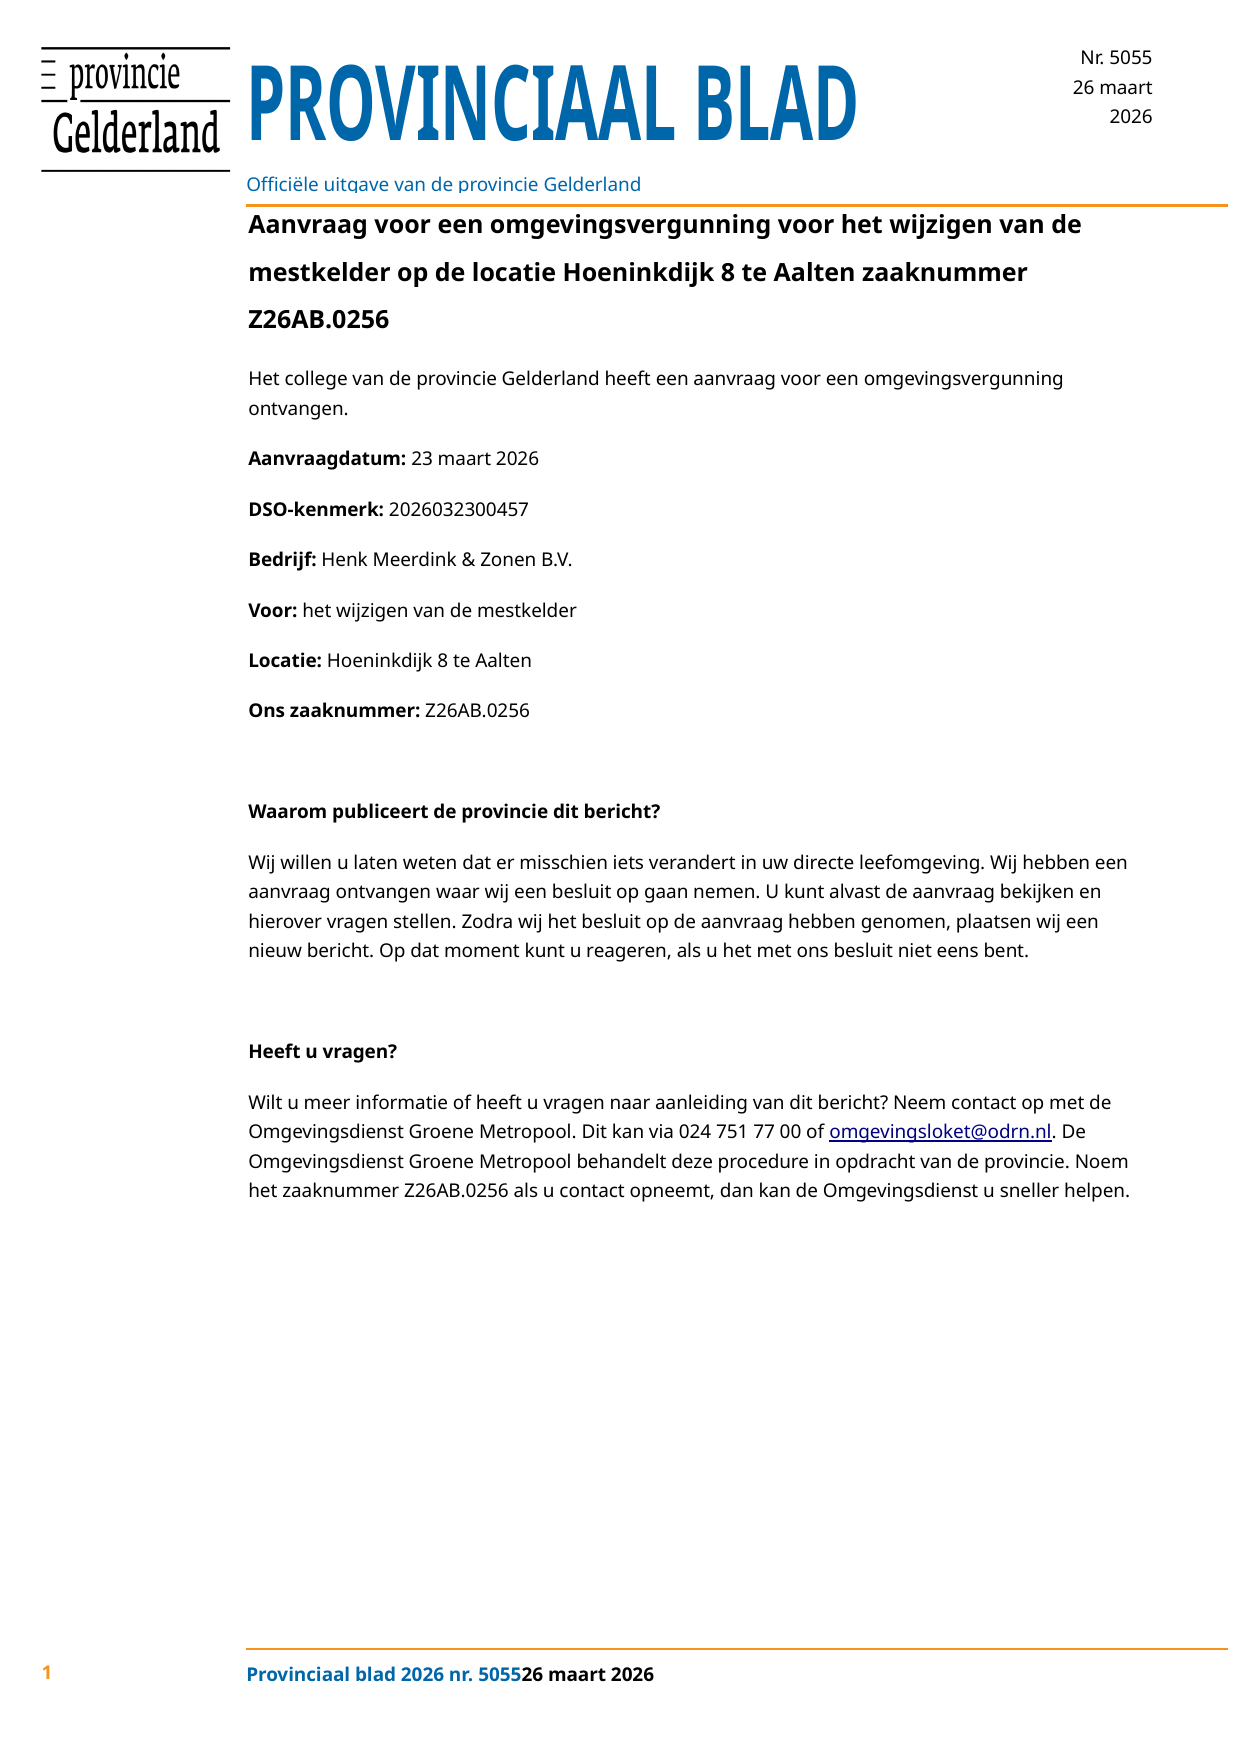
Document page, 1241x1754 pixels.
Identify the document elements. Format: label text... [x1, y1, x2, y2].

text Locatie: Hoeninkdijk 8 te Aalten [248, 647, 1152, 673]
text Heeft u vragen? [248, 1038, 1152, 1064]
text Bedrijf: Henk Meerdink & Zonen B.V. [248, 546, 1152, 572]
text Wij willen u laten weten dat er misschien iets verandert in uw directe leefomgeving. Wij hebben een aanvraag ontvangen waar wij een besluit op gaan nemen. U kunt alvast de aanvraag bekijken en hierover vragen stellen. Zodra wij het besluit op de aanvraag hebben genomen, plaatsen wij een nieuw bericht. Op dat moment kunt u reageren, als u het met ons besluit niet eens bent. [248, 849, 1152, 963]
text DSO-kenmerk: 2026032300457 [248, 496, 1152, 522]
text Het college van de provincie Gelderland heeft een aanvraag voor een omgevingsvergunning ontvangen. [248, 366, 1152, 421]
picture [41, 47, 231, 172]
text Waarom publiceert de provincie dit bericht? [248, 798, 1152, 824]
text Aanvraag voor een omgevingsvergunning voor het wijzigen van de mestkelder op de locatie Hoeninkdijk 8 te Aalten zaaknummer Z26AB.0256 [248, 207, 1152, 336]
text Wilt u meer informatie of heeft u vragen naar aanleiding van dit bericht? Neem contact op met de Omgevingsdienst Groene Metropool. Dit kan via 024 751 77 00 of omgevingsloket@odrn.nl. De Omgevingsdienst Groene Metropool behandelt deze procedure in opdracht van de provincie. Noem het zaaknummer Z26AB.0256 als u contact opneemt, dan kan de Omgevingsdienst u sneller helpen. [248, 1089, 1152, 1203]
text Aanvraagdatum: 23 maart 2026 [248, 446, 1152, 471]
text Ons zaaknummer: Z26AB.0256 [248, 698, 1152, 723]
text Voor: het wijzigen van de mestkelder [248, 597, 1152, 622]
